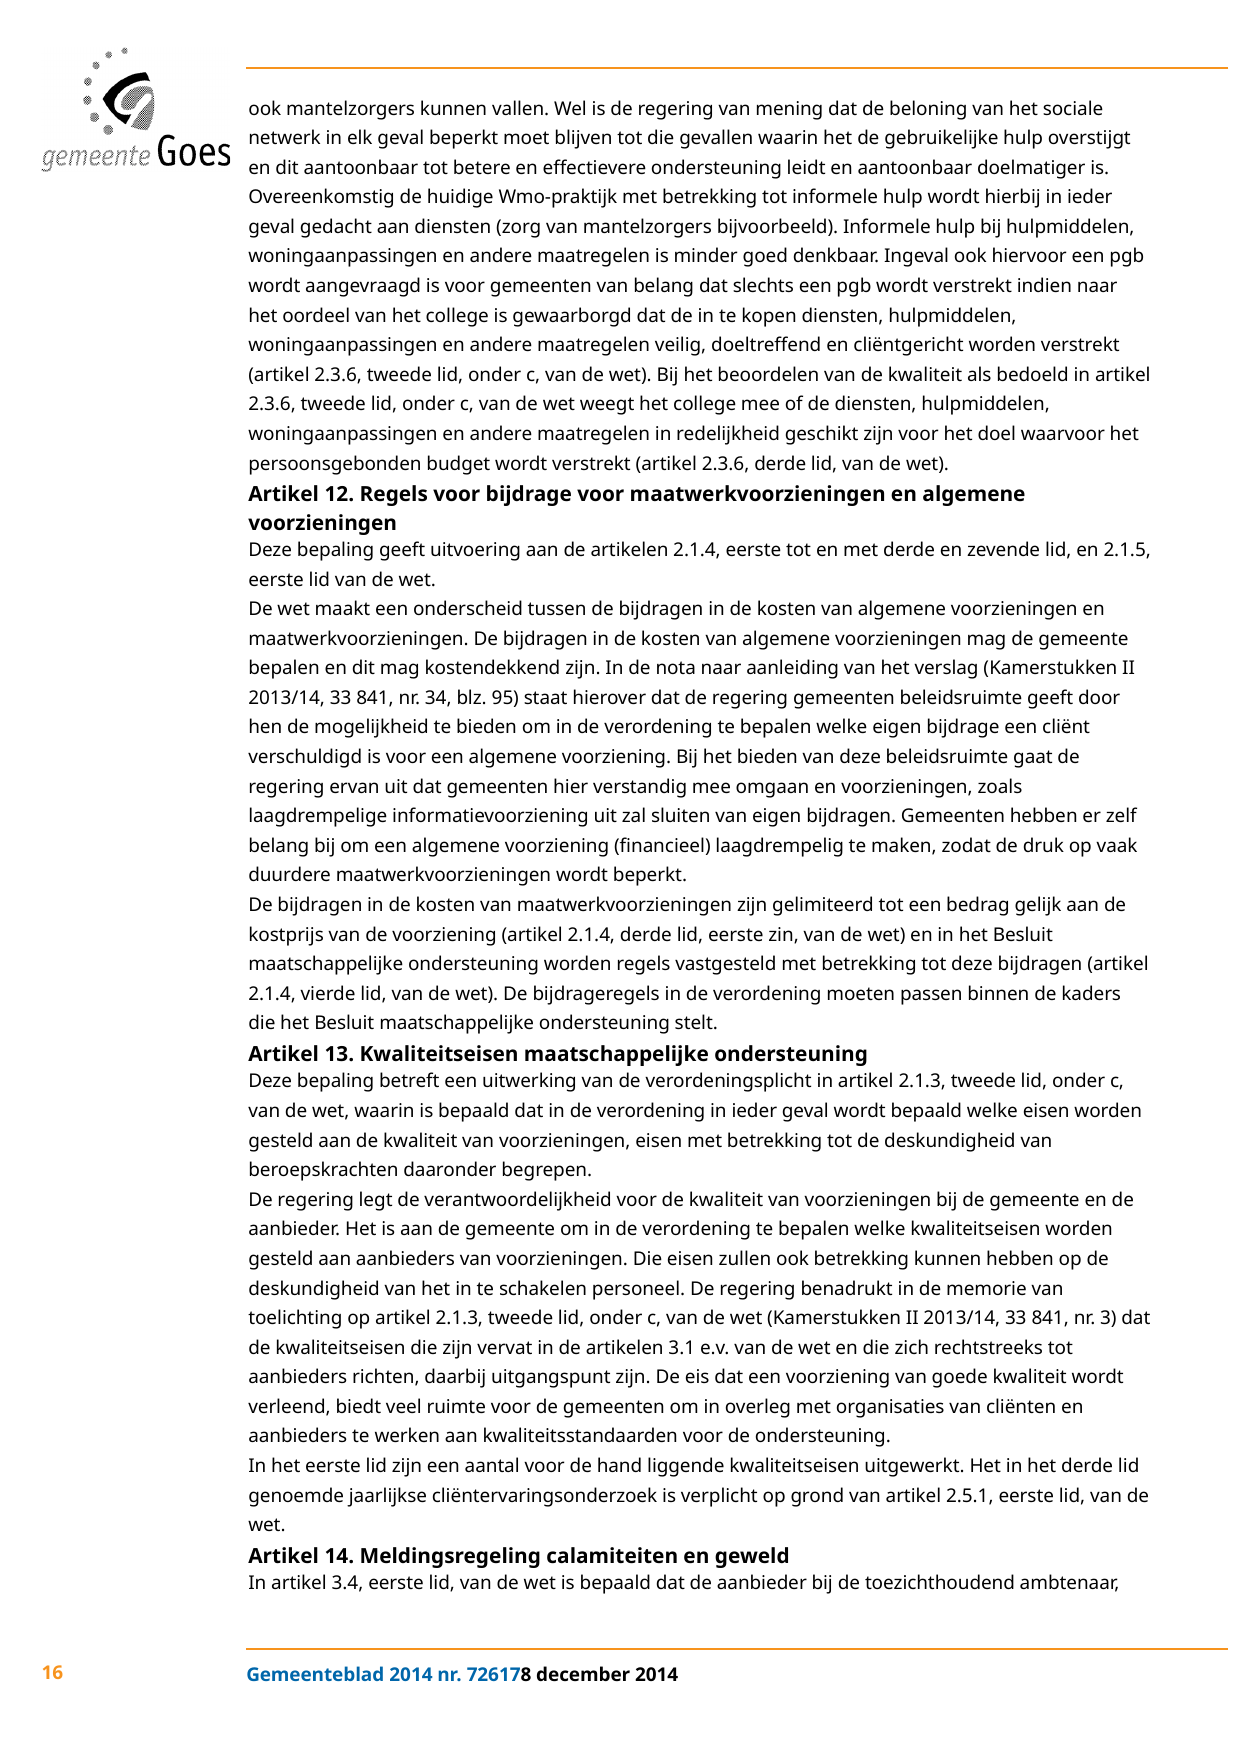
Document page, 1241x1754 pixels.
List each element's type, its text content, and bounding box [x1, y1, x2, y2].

text In artikel 3.4, eerste lid, van de wet is bepaald dat de aanbieder bij de toezichthoudend ambtenaar, [248, 1569, 1152, 1595]
text In het eerste lid zijn een aantal voor de hand liggende kwaliteitseisen uitgewerkt. Het in het derde lid genoemde jaarlijkse cliëntervaringsonderzoek is verplicht op grond van artikel 2.5.1, eerste lid, van de wet. [248, 1452, 1152, 1537]
text ook mantelzorgers kunnen vallen. Wel is de regering van mening dat de beloning van het sociale netwerk in elk geval beperkt moet blijven tot die gevallen waarin het de gebruikelijke hulp overstijgt en dit aantoonbaar tot betere en effectievere ondersteuning leidt en aantoonbaar doelmatiger is. Overeenkomstig de huidige Wmo-praktijk met betrekking tot informele hulp wordt hierbij in ieder geval gedacht aan diensten (zorg van mantelzorgers bijvoorbeeld). Informele hulp bij hulpmiddelen, woningaanpassingen en andere maatregelen is minder goed denkbaar. Ingeval ook hiervoor een pgb wordt aangevraagd is voor gemeenten van belang dat slechts een pgb wordt verstrekt indien naar het oordeel van het college is gewaarborgd dat de in te kopen diensten, hulpmiddelen, woningaanpassingen en andere maatregelen veilig, doeltreffend en cliëntgericht worden verstrekt (artikel 2.3.6, tweede lid, onder c, van de wet). Bij het beoordelen van de kwaliteit als bedoeld in artikel 2.3.6, tweede lid, onder c, van de wet weegt het college mee of de diensten, hulpmiddelen, woningaanpassingen en andere maatregelen in redelijkheid geschikt zijn voor het doel waarvoor het persoonsgebonden budget wordt verstrekt (artikel 2.3.6, derde lid, van de wet). [248, 95, 1152, 476]
text Artikel 13. Kwaliteitseisen maatschappelijke ondersteuning [248, 1039, 1152, 1068]
text Deze bepaling betreft een uitwerking van de verordeningsplicht in artikel 2.1.3, tweede lid, onder c, van de wet, waarin is bepaald dat in de verordening in ieder geval wordt bepaald welke eisen worden gesteld aan de kwaliteit van voorzieningen, eisen met betrekking tot de deskundigheid van beroepskrachten daaronder begrepen. [248, 1068, 1152, 1182]
text Artikel 14. Meldingsregeling calamiteiten en geweld [248, 1541, 1152, 1569]
text De regering legt de verantwoordelijkheid voor de kwaliteit van voorzieningen bij de gemeente en de aanbieder. Het is aan de gemeente om in de verordening te bepalen welke kwaliteitseisen worden gesteld aan aanbieders van voorzieningen. Die eisen zullen ook betrekking kunnen hebben op de deskundigheid van het in te schakelen personeel. De regering benadrukt in de memorie van toelichting op artikel 2.1.3, tweede lid, onder c, van de wet (Kamerstukken II 2013/14, 33 841, nr. 3) dat de kwaliteitseisen die zijn vervat in de artikelen 3.1 e.v. van de wet en die zich rechtstreeks tot aanbieders richten, daarbij uitgangspunt zijn. De eis dat een voorziening van goede kwaliteit wordt verleend, biedt veel ruimte voor de gemeenten om in overleg met organisaties van cliënten en aanbieders te werken aan kwaliteitsstandaarden voor de ondersteuning. [248, 1186, 1152, 1448]
text Artikel 12. Regels voor bijdrage voor maatwerkvoorzieningen en algemene voorzieningen [248, 479, 1152, 536]
picture [41, 47, 231, 172]
text Deze bepaling geeft uitvoering aan de artikelen 2.1.4, eerste tot en met derde en zevende lid, en 2.1.5, eerste lid van de wet. [248, 536, 1152, 592]
text De bijdragen in de kosten van maatwerkvoorzieningen zijn gelimiteerd tot een bedrag gelijk aan de kostprijs van de voorziening (artikel 2.1.4, derde lid, eerste zin, van de wet) en in het Besluit maatschappelijke ondersteuning worden regels vastgesteld met betrekking tot deze bijdragen (artikel 2.1.4, vierde lid, van de wet). De bijdrageregels in de verordening moeten passen binnen de kaders die het Besluit maatschappelijke ondersteuning stelt. [248, 891, 1152, 1035]
text De wet maakt een onderscheid tussen de bijdragen in de kosten van algemene voorzieningen en maatwerkvoorzieningen. De bijdragen in de kosten van algemene voorzieningen mag de gemeente bepalen en dit mag kostendekkend zijn. In de nota naar aanleiding van het verslag (Kamerstukken II 2013/14, 33 841, nr. 34, blz. 95) staat hierover dat de regering gemeenten beleidsruimte geeft door hen de mogelijkheid te bieden om in de verordening te bepalen welke eigen bijdrage een cliënt verschuldigd is voor een algemene voorziening. Bij het bieden van deze beleidsruimte gaat de regering ervan uit dat gemeenten hier verstandig mee omgaan en voorzieningen, zoals laagdrempelige informatievoorziening uit zal sluiten van eigen bijdragen. Gemeenten hebben er zelf belang bij om een algemene voorziening (financieel) laagdrempelig te maken, zodat de druk op vaak duurdere maatwerkvoorzieningen wordt beperkt. [248, 595, 1152, 887]
